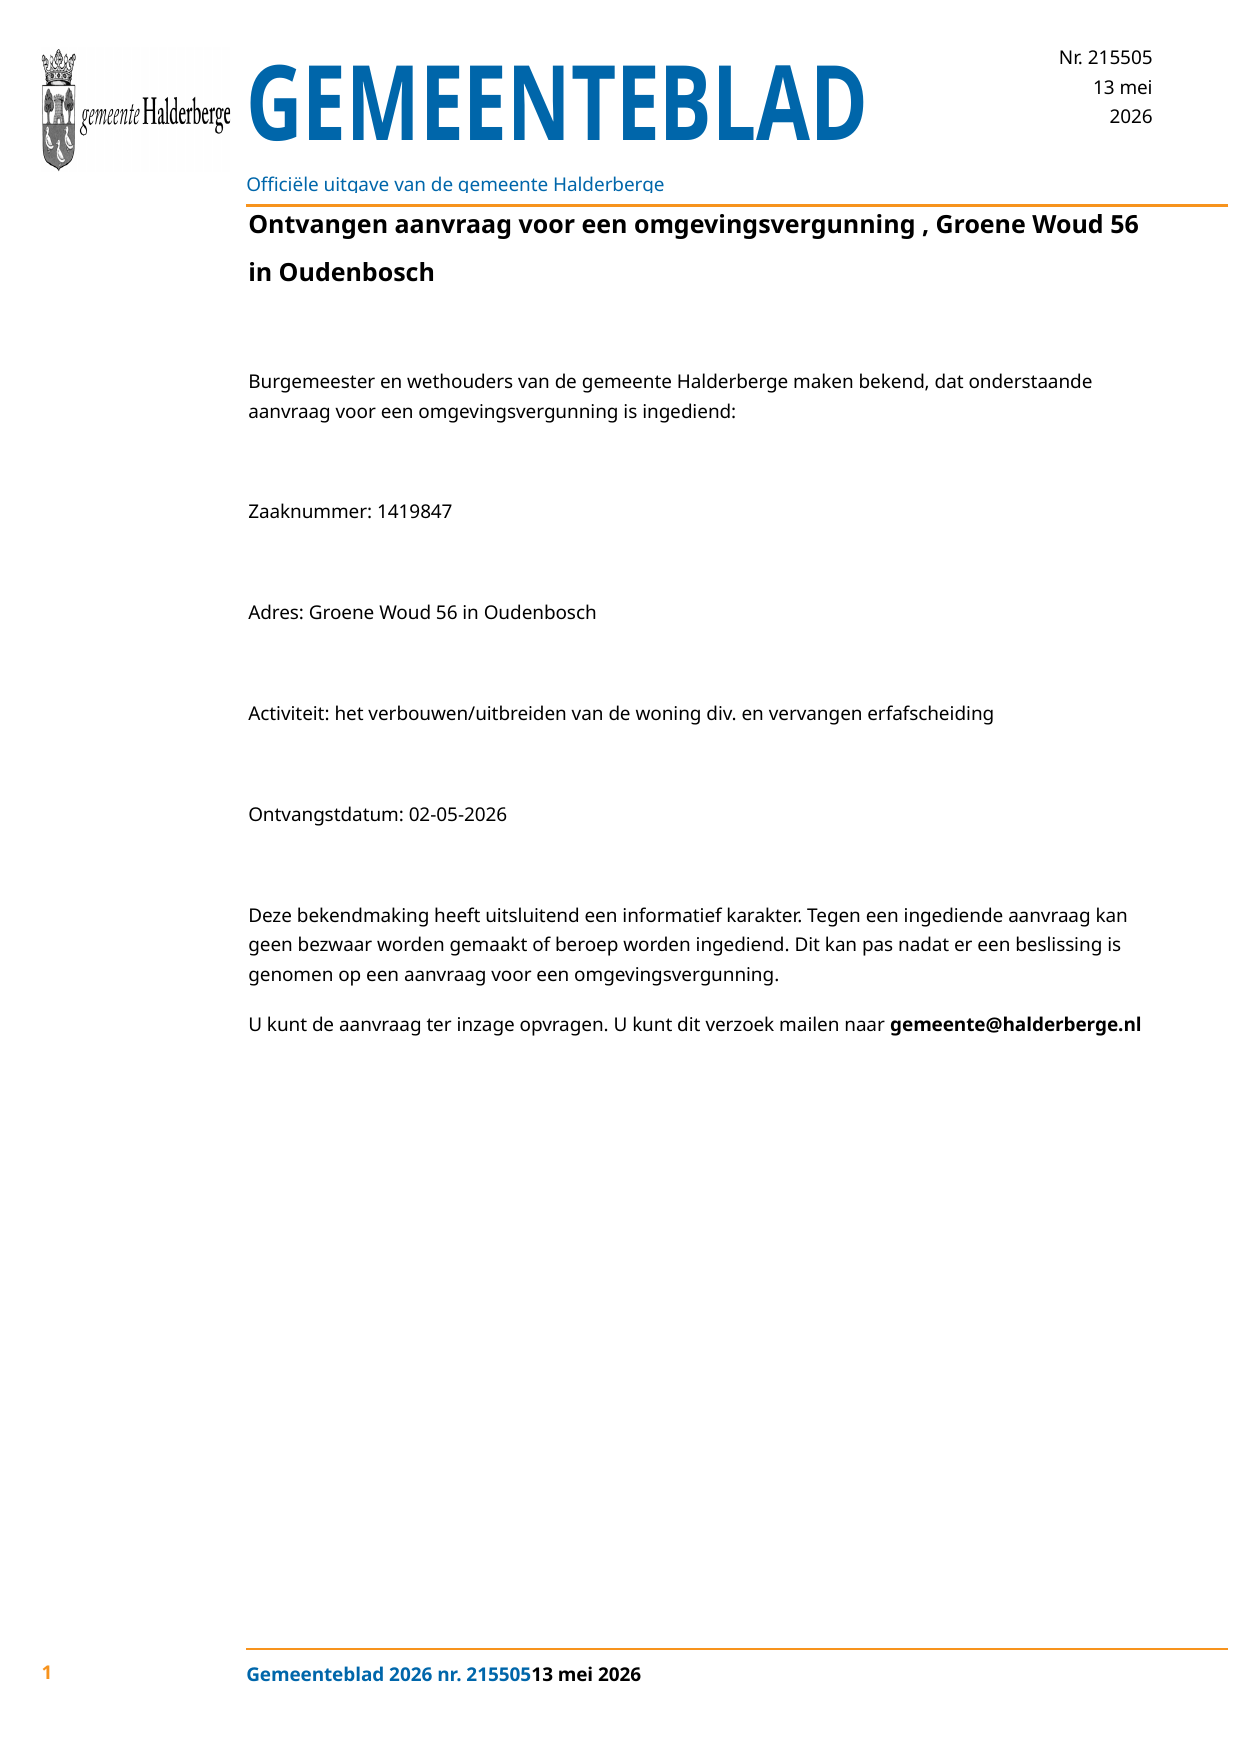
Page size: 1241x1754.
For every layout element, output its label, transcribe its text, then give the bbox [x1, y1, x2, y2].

text Ontvangen aanvraag voor een omgevingsvergunning , Groene Woud 56 in Oudenbosch [248, 207, 1152, 288]
text Activiteit: het verbouwen/uitbreiden van de woning div. en vervangen erfafscheiding [248, 700, 1152, 726]
text Burgemeester en wethouders van de gemeente Halderberge maken bekend, dat onderstaande aanvraag voor een omgevingsvergunning is ingediend: [248, 368, 1152, 424]
text Deze bekendmaking heeft uitsluitend een informatief karakter. Tegen een ingediende aanvraag kan geen bezwaar worden gemaakt of beroep worden ingediend. Dit kan pas nadat er een beslissing is genomen op een aanvraag voor een omgevingsvergunning. [248, 902, 1152, 987]
picture [41, 47, 231, 172]
text U kunt de aanvraag ter inzage opvragen. U kunt dit verzoek mailen naar gemeente@halderberge.nl [248, 1012, 1152, 1037]
text Adres: Groene Woud 56 in Oudenbosch [248, 599, 1152, 625]
text Zaaknummer: 1419847 [248, 499, 1152, 524]
text Ontvangstdatum: 02-05-2026 [248, 801, 1152, 827]
